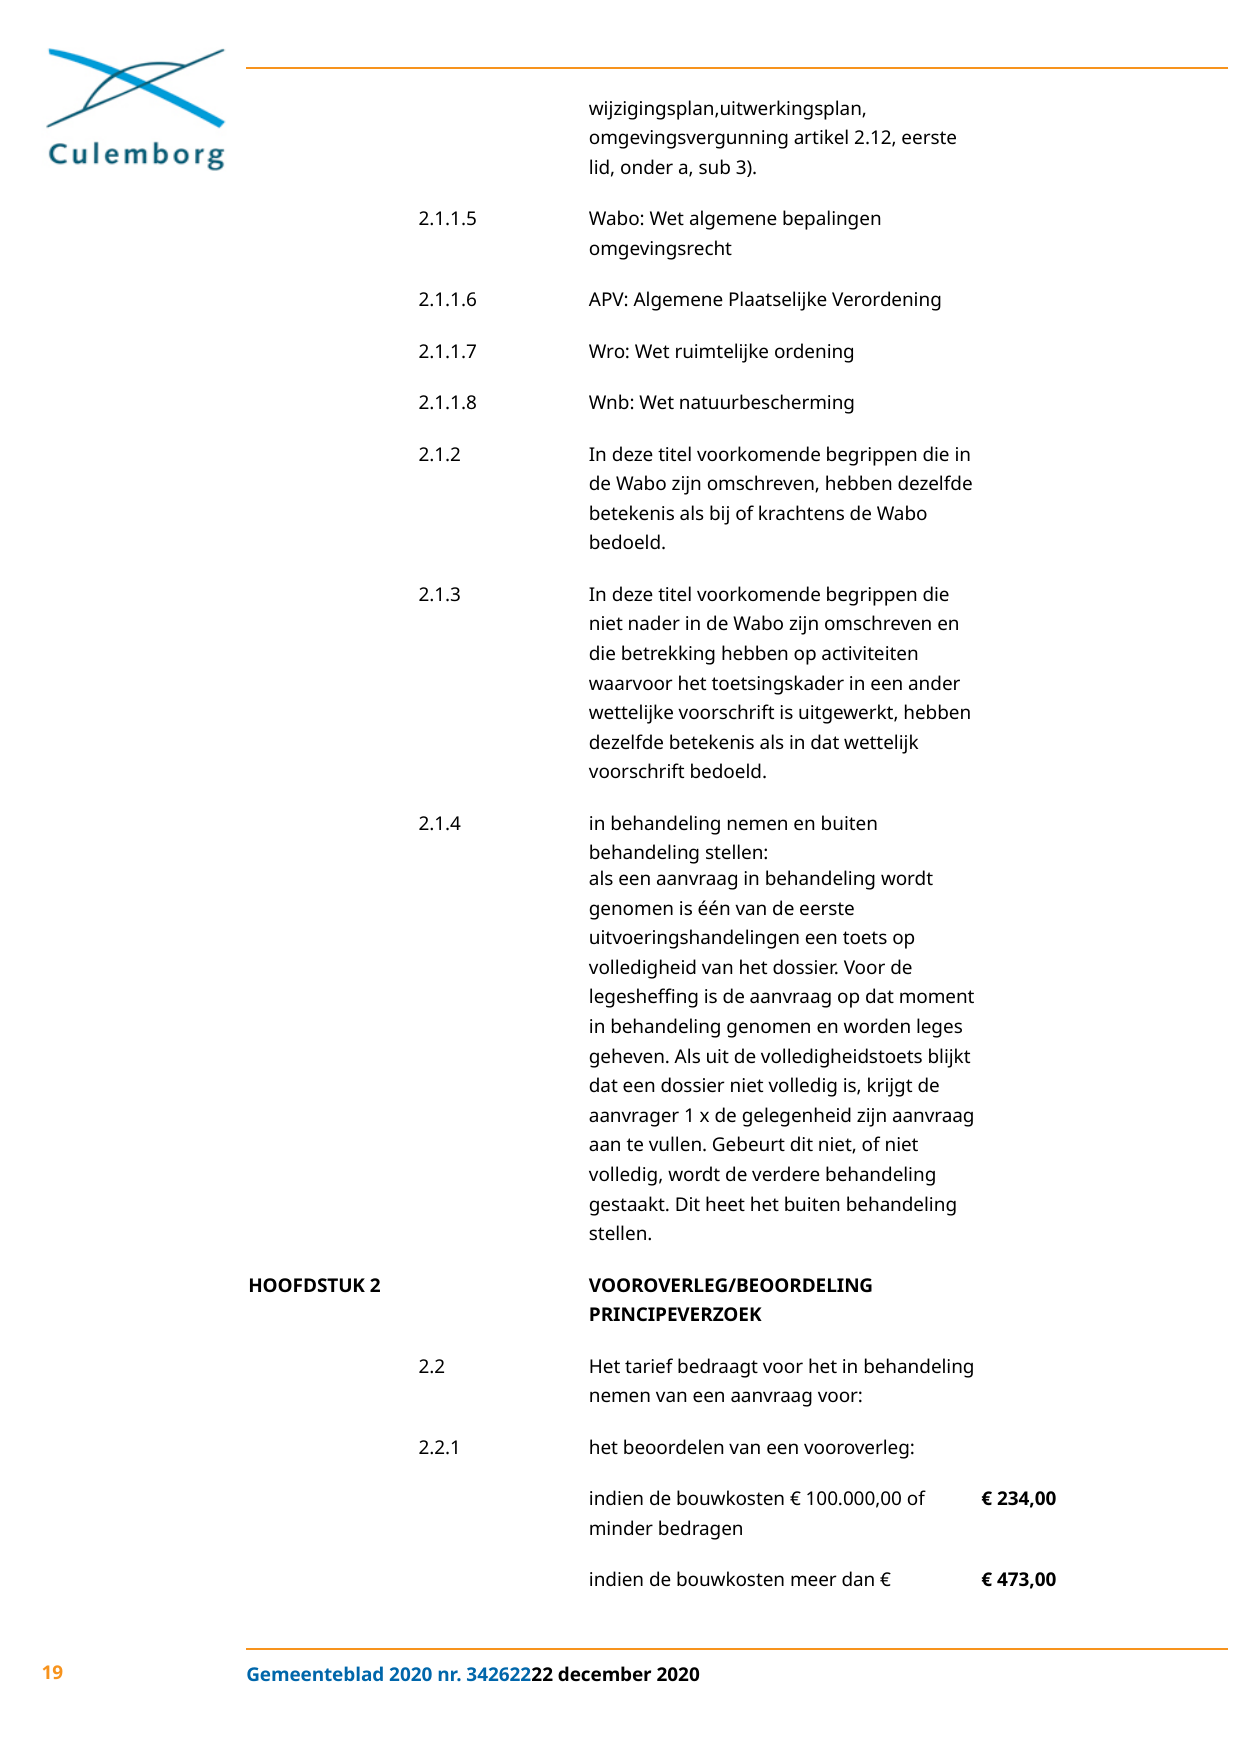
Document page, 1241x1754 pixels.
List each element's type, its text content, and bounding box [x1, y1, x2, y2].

table_cell [248, 784, 418, 810]
table_cell [981, 1327, 1152, 1353]
table_cell [589, 364, 981, 389]
table_cell [248, 865, 418, 1246]
table_cell [589, 1460, 981, 1485]
table_cell 2.2.1 [418, 1434, 589, 1459]
table_cell [589, 1246, 981, 1272]
table_cell [589, 261, 981, 286]
table_cell als een aanvraag in behandeling wordt genomen is één van de eerste uitvoeringshandelingen een toets op volledigheid van het dossier. Voor de legesheffing is de aanvraag op dat moment in behandeling genomen en worden leges geheven. Als uit de volledigheidstoets blijkt dat een dossier niet volledig is, krijgt de aanvrager 1 x de gelegenheid zijn aanvraag aan te vullen. Gebeurt dit niet, of niet volledig, wordt de verdere behandeling gestaakt. Dit heet het buiten behandeling stellen. [589, 865, 981, 1246]
table_cell [418, 364, 589, 389]
table_cell HOOFDSTUK 2 [248, 1272, 589, 1327]
table_cell [418, 415, 589, 441]
table_cell [248, 1408, 418, 1434]
table_cell Wro: Wet ruimtelijke ordening [589, 338, 981, 364]
table_cell [248, 1246, 418, 1272]
table_cell [418, 261, 589, 286]
table_cell [248, 581, 418, 784]
table_cell [418, 1541, 589, 1566]
table_cell [981, 441, 1152, 555]
table_cell [418, 312, 589, 338]
table_cell 2.1.2 [418, 441, 589, 555]
table_cell [418, 95, 589, 180]
table_cell het beoordelen van een vooroverleg: [589, 1434, 981, 1459]
table_cell 2.1.4 [418, 810, 589, 865]
table_cell [589, 312, 981, 338]
table_cell [981, 555, 1152, 581]
table_cell [248, 286, 418, 312]
table_cell [981, 865, 1152, 1246]
table_cell [418, 865, 589, 1246]
table_cell [418, 1485, 589, 1541]
table_cell [418, 1246, 589, 1272]
table_cell [981, 1434, 1152, 1459]
table_cell [981, 205, 1152, 261]
table_cell [418, 1408, 589, 1434]
table_cell [589, 1541, 981, 1566]
table_cell [981, 286, 1152, 312]
table_cell [248, 415, 418, 441]
table_cell [981, 1246, 1152, 1272]
picture [41, 47, 231, 172]
table_cell [981, 581, 1152, 784]
table_cell wijzigingsplan,uitwerkingsplan, omgevingsvergunning artikel 2.12, eerste lid, onder a, sub 3). [589, 95, 981, 180]
table_cell [248, 312, 418, 338]
table_cell [981, 338, 1152, 364]
table_cell [248, 1566, 418, 1592]
table_cell [981, 261, 1152, 286]
table_cell [418, 1566, 589, 1592]
table_cell [418, 555, 589, 581]
table_cell [248, 1541, 418, 1566]
table_cell [981, 1460, 1152, 1485]
table_cell [248, 1353, 418, 1408]
table_cell indien de bouwkosten meer dan € [589, 1566, 981, 1592]
table_cell 2.2 [418, 1353, 589, 1408]
table_cell [981, 95, 1152, 180]
table_cell Het tarief bedraagt voor het in behandeling nemen van een aanvraag voor: [589, 1353, 981, 1408]
table_cell [418, 1460, 589, 1485]
table_cell [248, 441, 418, 555]
table_cell [418, 1327, 589, 1353]
table_cell APV: Algemene Plaatselijke Verordening [589, 286, 981, 312]
table_cell indien de bouwkosten € 100.000,00 of minder bedragen [589, 1485, 981, 1541]
table_cell [248, 261, 418, 286]
table_cell [248, 180, 418, 205]
table_cell 2.1.1.6 [418, 286, 589, 312]
table_cell [589, 1408, 981, 1434]
table_cell [981, 810, 1152, 865]
table_cell Wabo: Wet algemene bepalingen omgevingsrecht [589, 205, 981, 261]
table_cell 2.1.3 [418, 581, 589, 784]
table_cell [981, 1353, 1152, 1408]
table_cell [418, 180, 589, 205]
table_cell [589, 1327, 981, 1353]
table_cell 2.1.1.5 [418, 205, 589, 261]
table_cell [981, 180, 1152, 205]
table_cell [248, 389, 418, 415]
table_cell [248, 205, 418, 261]
table_cell In deze titel voorkomende begrippen die in de Wabo zijn omschreven, hebben dezelfde betekenis als bij of krachtens de Wabo bedoeld. [589, 441, 981, 555]
table_cell [248, 338, 418, 364]
table_cell [981, 1541, 1152, 1566]
table_cell [418, 784, 589, 810]
table_cell [248, 810, 418, 865]
table_cell € 473,00 [981, 1566, 1152, 1592]
table_cell [248, 1460, 418, 1485]
table_cell [589, 784, 981, 810]
table_cell [981, 784, 1152, 810]
table_cell [981, 415, 1152, 441]
table_cell [248, 1434, 418, 1459]
table_cell In deze titel voorkomende begrippen die niet nader in de Wabo zijn omschreven en die betrekking hebben op activiteiten waarvoor het toetsingskader in een ander wettelijke voorschrift is uitgewerkt, hebben dezelfde betekenis als in dat wettelijk voorschrift bedoeld. [589, 581, 981, 784]
table_cell [248, 1485, 418, 1541]
table_cell [248, 95, 418, 180]
table_cell [589, 555, 981, 581]
table_cell [589, 180, 981, 205]
table_cell 2.1.1.8 [418, 389, 589, 415]
table_cell [248, 1327, 418, 1353]
table_cell in behandeling nemen en buiten behandeling stellen: [589, 810, 981, 865]
table_cell [248, 364, 418, 389]
table_cell [248, 555, 418, 581]
table_cell [981, 312, 1152, 338]
table_cell VOOROVERLEG/BEOORDELING PRINCIPEVERZOEK [589, 1272, 981, 1327]
table_cell € 234,00 [981, 1485, 1152, 1541]
table_cell [589, 415, 981, 441]
table_cell Wnb: Wet natuurbescherming [589, 389, 981, 415]
table_cell [981, 1272, 1152, 1327]
table_cell [981, 364, 1152, 389]
table_cell [981, 1408, 1152, 1434]
table_cell [981, 389, 1152, 415]
table_cell 2.1.1.7 [418, 338, 589, 364]
